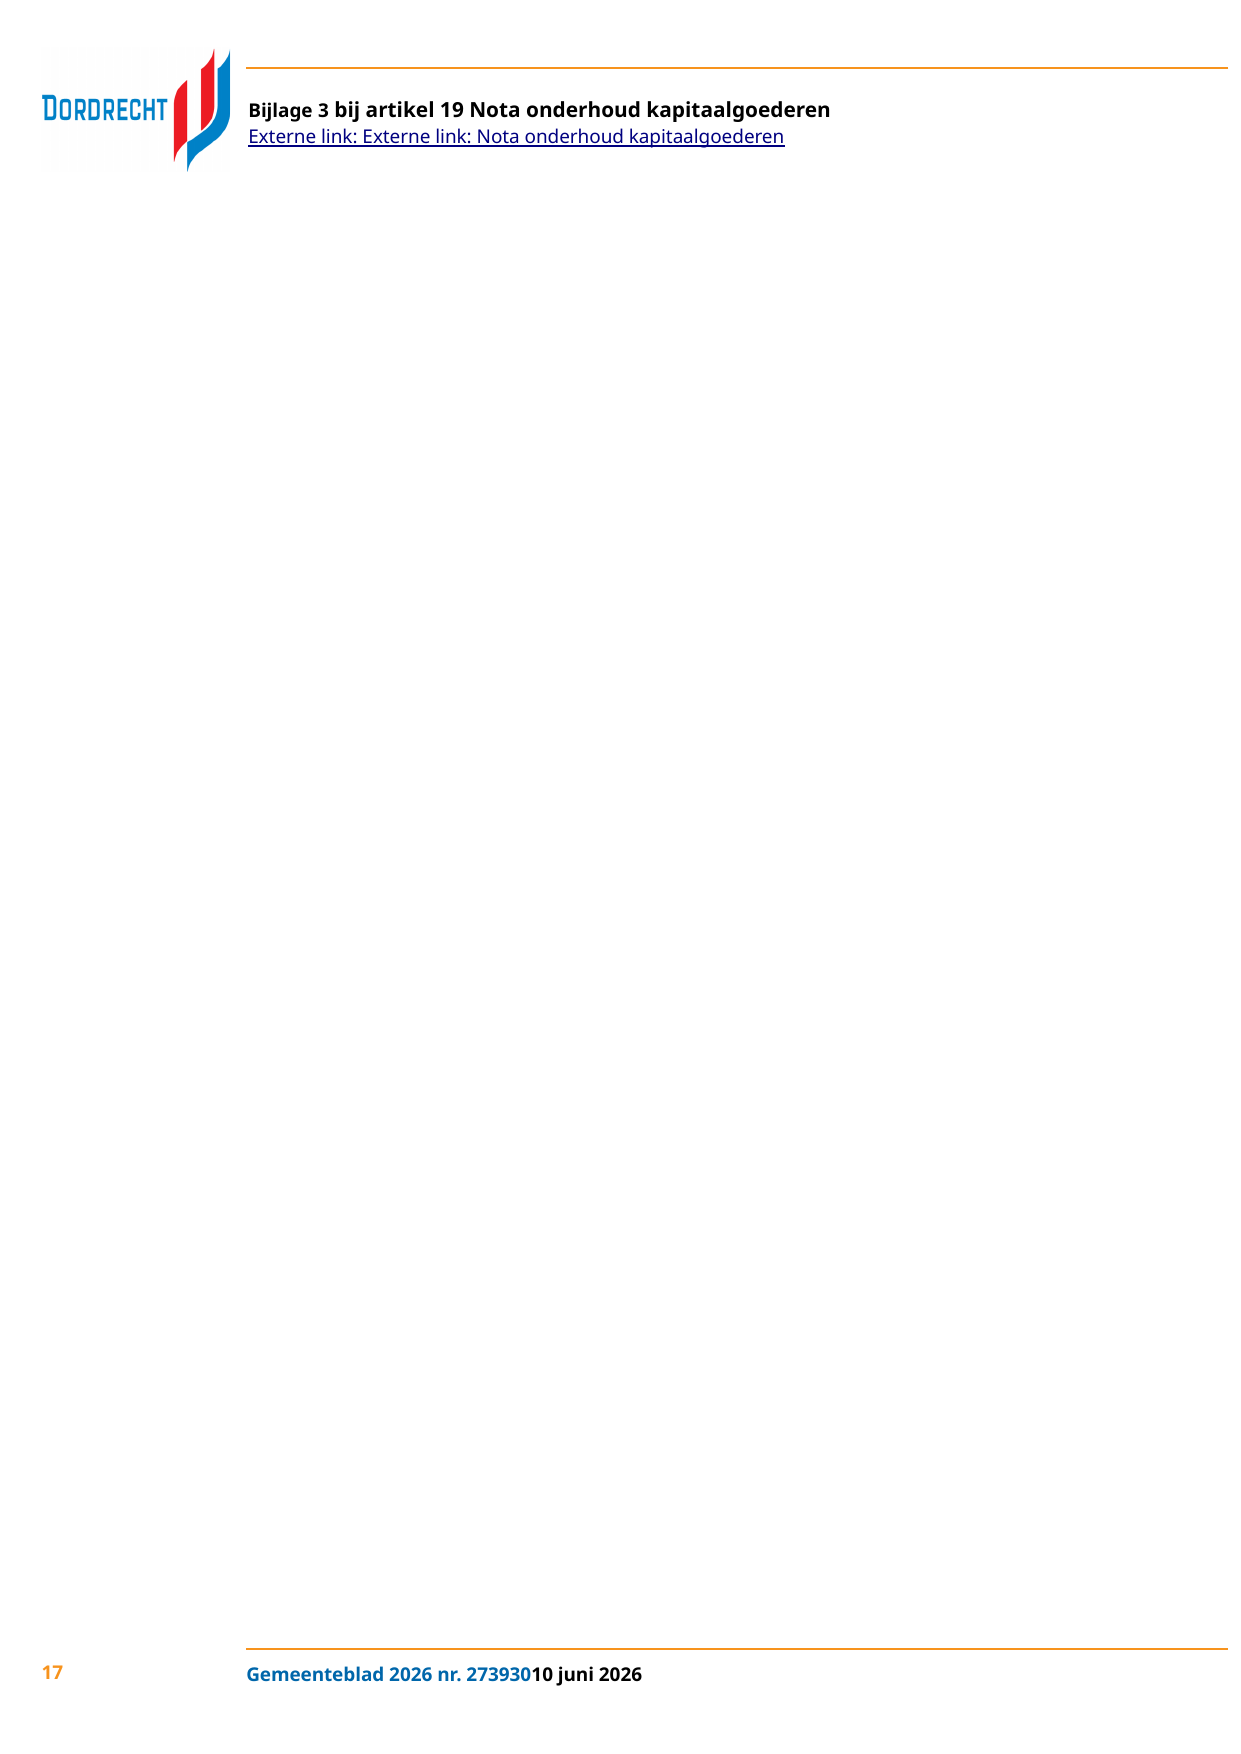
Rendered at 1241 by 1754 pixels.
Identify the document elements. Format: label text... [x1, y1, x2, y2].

picture [41, 47, 231, 172]
text Externe link: Externe link: Nota onderhoud kapitaalgoederen [248, 123, 1152, 149]
text Bijlage 3 bij artikel 19 Nota onderhoud kapitaalgoederen [248, 95, 1152, 123]
